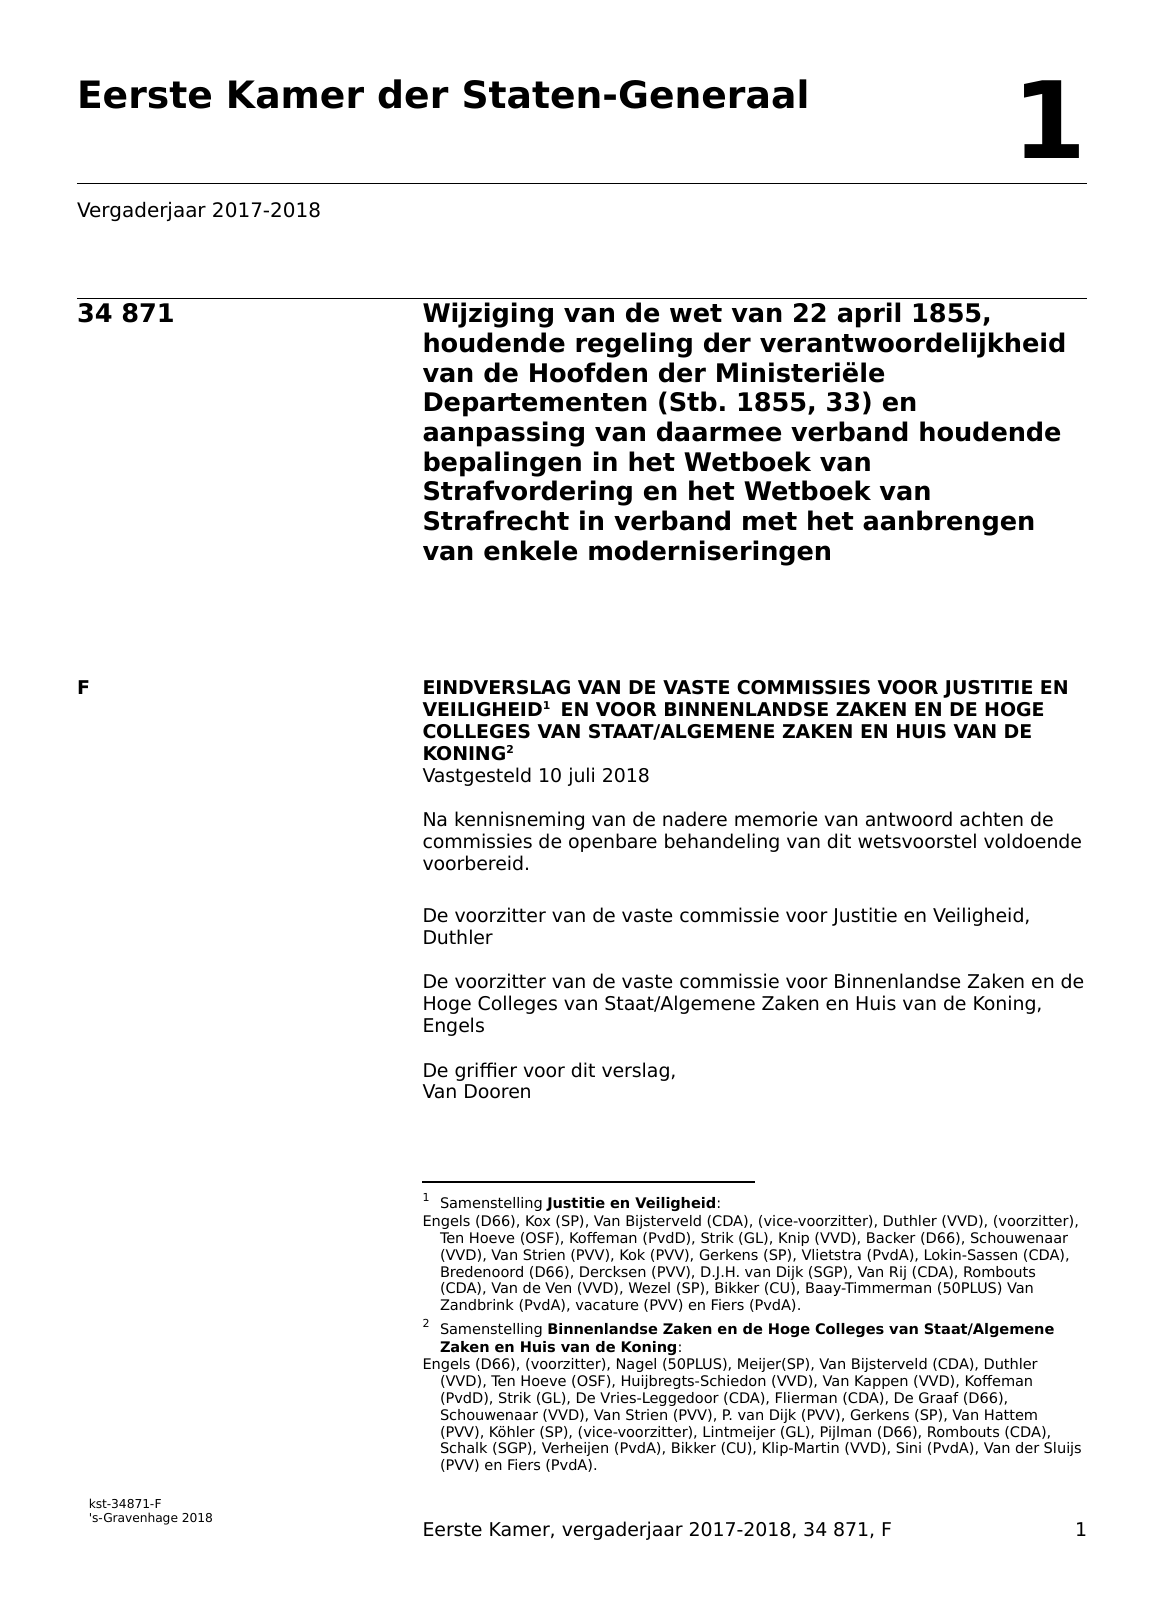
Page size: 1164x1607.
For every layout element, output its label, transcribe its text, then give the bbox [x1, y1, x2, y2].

text Samenstelling Binnenlandse Zaken en de Hoge Colleges van Staat/Algemene Zaken en Huis van de Koning: [422, 1317, 1087, 1356]
table_header 1 [886, 59, 1087, 183]
text kst-34871-F [88, 1497, 323, 1511]
text Na kennisneming van de nadere memorie van antwoord achten de commissies de openbare behandeling van dit wetsvoorstel voldoende voorbereid. [422, 809, 1087, 875]
text 's-Gravenhage 2018 [88, 1511, 323, 1525]
text Engels (D66), Kox (SP), Van Bijsterveld (CDA), (vice-voorzitter), Duthler (VVD), (voorzitter), Ten Hoeve (OSF), Koffeman (PvdD), Strik (GL), Knip (VVD), Backer (D66), Schouwenaar (VVD), Van Strien (PVV), Kok (PVV), Gerkens (SP), Vlietstra (PvdA), Lokin-Sassen (CDA), Bredenoord (D66), Dercksen (PVV), D.J.H. van Dijk (SGP), Van Rij (CDA), Rombouts (CDA), Van de Ven (VVD), Wezel (SP), Bikker (CU), Baay-Timmerman (50PLUS) Van Zandbrink (PvdA), vacature (PVV) en Fiers (PvdA). [422, 1213, 1087, 1314]
subtitle F EINDVERSLAG VAN DE VASTE COMMISSIES VOOR JUSTITIE EN VEILIGHEID EN VOOR BINNENLANDSE ZAKEN EN DE HOGE COLLEGES VAN STAAT/ALGEMENE ZAKEN EN HUIS VAN DE KONING [77, 677, 1087, 765]
text Engels (D66), (voorzitter), Nagel (50PLUS), Meijer(SP), Van Bijsterveld (CDA), Duthler (VVD), Ten Hoeve (OSF), Huijbregts-Schiedon (VVD), Van Kappen (VVD), Koffeman (PvdD), Strik (GL), De Vries-Leggedoor (CDA), Flierman (CDA), De Graaf (D66), Schouwenaar (VVD), Van Strien (PVV), P. van Dijk (PVV), Gerkens (SP), Van Hattem (PVV), Köhler (SP), (vice-voorzitter), Lintmeijer (GL), Pijlman (D66), Rombouts (CDA), Schalk (SGP), Verheijen (PvdA), Bikker (CU), Klip-Martin (VVD), Sini (PvdA), Van der Sluijs (PVV) en Fiers (PvdA). [422, 1356, 1087, 1474]
text Vastgesteld 10 juli 2018 [422, 765, 1087, 787]
text Samenstelling Justitie en Veiligheid: [422, 1191, 1087, 1213]
table_cell Vergaderjaar 2017-2018 [77, 184, 1087, 298]
table_header Eerste Kamer der Staten-Generaal [77, 59, 886, 183]
text De griffier voor dit verslag, Van Dooren [422, 1059, 1087, 1103]
text De voorzitter van de vaste commissie voor Justitie en Veiligheid, Duthler [422, 905, 1087, 949]
subtitle 34 871 Wijziging van de wet van 22 april 1855, houdende regeling der verantwoordelijkheid van de Hoofden der Ministeriële Departementen (Stb. 1855, 33) en aanpassing van daarmee verband houdende bepalingen in het Wetboek van Strafvordering en het Wetboek van Strafrecht in verband met het aanbrengen van enkele moderniseringen [77, 299, 1087, 566]
text De voorzitter van de vaste commissie voor Binnenlandse Zaken en de Hoge Colleges van Staat/Algemene Zaken en Huis van de Koning, Engels [422, 971, 1087, 1037]
